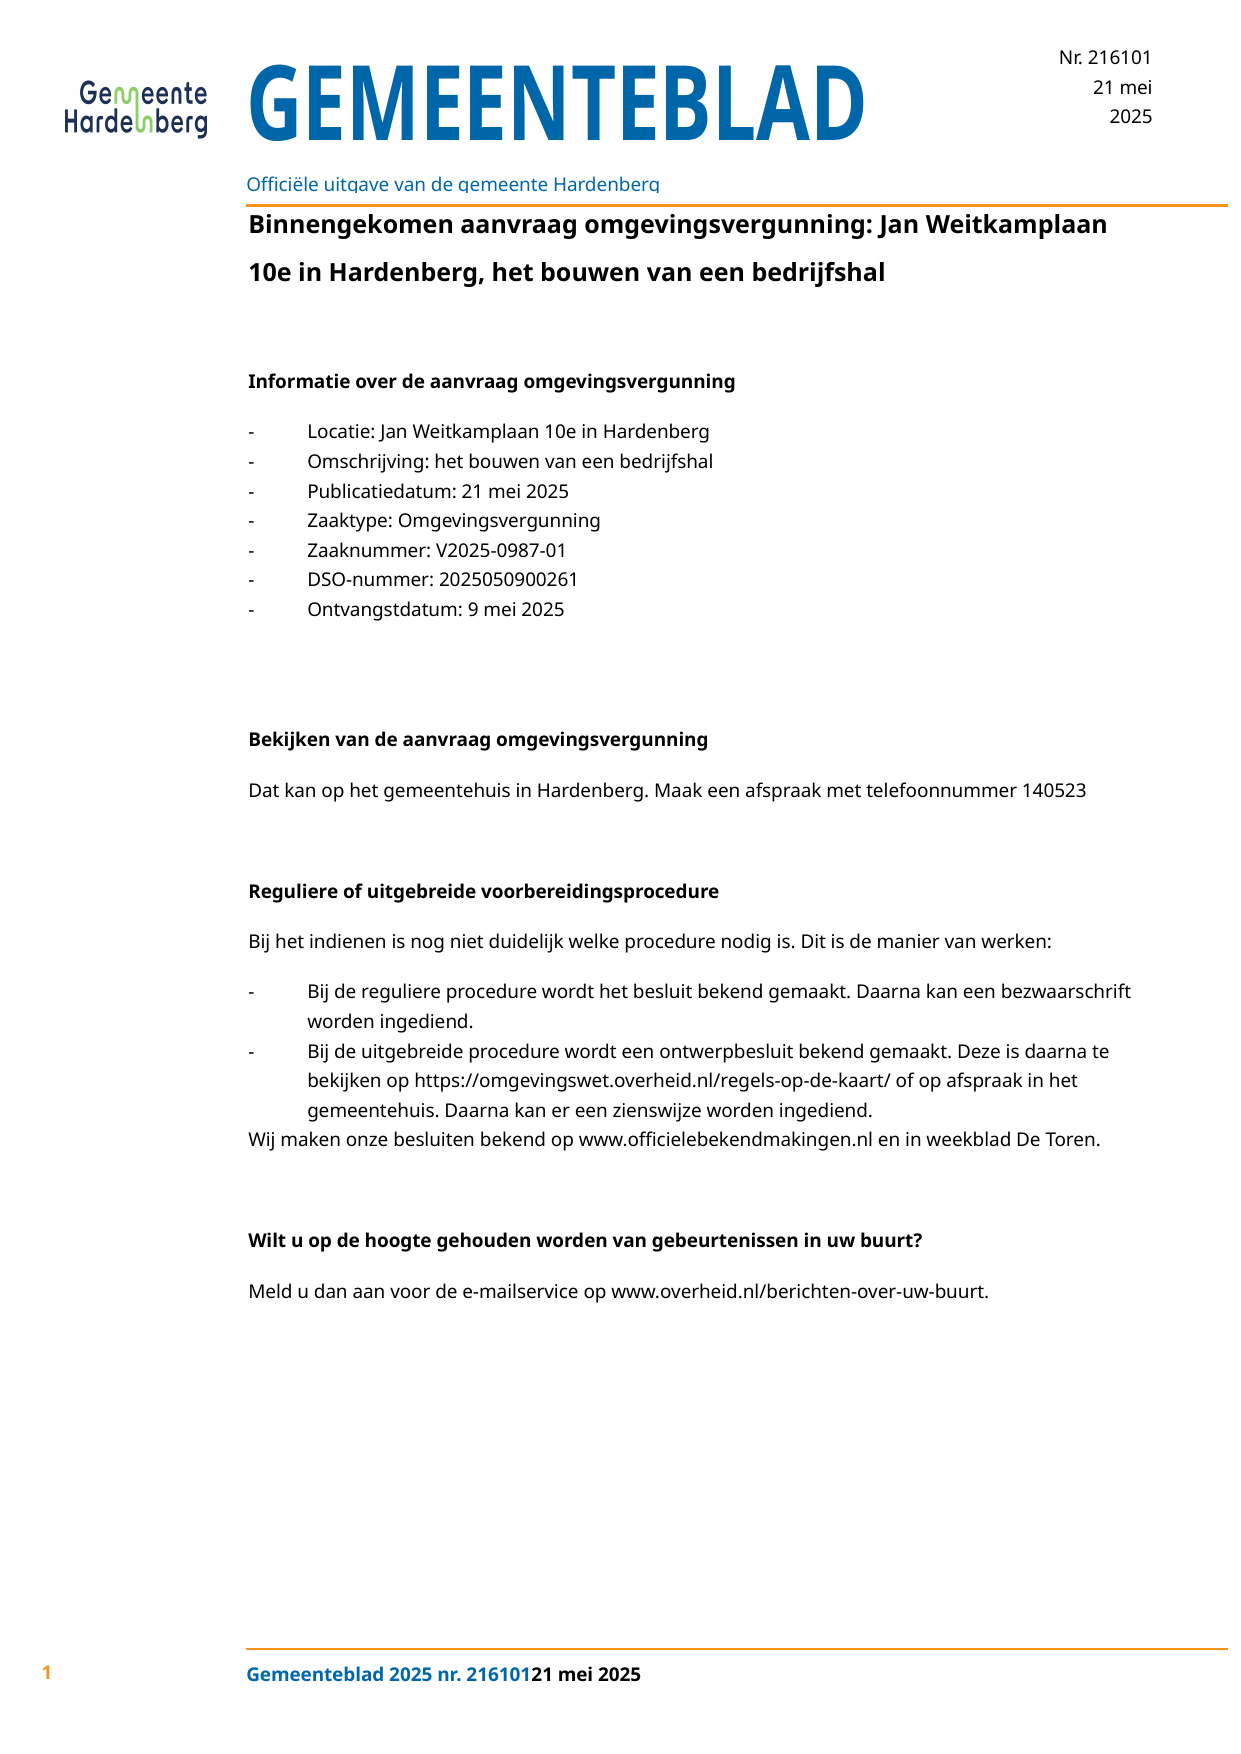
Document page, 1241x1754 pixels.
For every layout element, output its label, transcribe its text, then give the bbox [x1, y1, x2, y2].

text Bekijken van de aanvraag omgevingsvergunning [248, 727, 1152, 752]
text Informatie over de aanvraag omgevingsvergunning [248, 368, 1152, 394]
list Locatie: Jan Weitkamplaan 10e in Hardenberg [248, 419, 1152, 444]
text Wij maken onze besluiten bekend op www.officielebekendmakingen.nl en in weekblad De Toren. [248, 1127, 1152, 1152]
text Wilt u op de hoogte gehouden worden van gebeurtenissen in uw buurt? [248, 1227, 1152, 1253]
text Bij het indienen is nog niet duidelijk welke procedure nodig is. Dit is de manier van werken: [248, 928, 1152, 954]
list Zaaktype: Omgevingsvergunning [248, 507, 1152, 533]
list Bij de reguliere procedure wordt het besluit bekend gemaakt. Daarna kan een bezwaarschrift worden ingediend. [248, 979, 1152, 1034]
picture [41, 47, 231, 172]
list Bij de uitgebreide procedure wordt een ontwerpbesluit bekend gemaakt. Deze is daarna te bekijken op https://omgevingswet.overheid.nl/regels-op-de-kaart/ of op afspraak in het gemeentehuis. Daarna kan er een zienswijze worden ingediend. [248, 1038, 1152, 1123]
list Ontvangstdatum: 9 mei 2025 [248, 596, 1152, 622]
text Reguliere of uitgebreide voorbereidingsprocedure [248, 878, 1152, 904]
list Publicatiedatum: 21 mei 2025 [248, 478, 1152, 504]
list DSO-nummer: 2025050900261 [248, 567, 1152, 592]
list Omschrijving: het bouwen van een bedrijfshal [248, 448, 1152, 474]
text Dat kan op het gemeentehuis in Hardenberg. Maak een afspraak met telefoonnummer 140523 [248, 777, 1152, 803]
text Meld u dan aan voor de e-mailservice op www.overheid.nl/berichten-over-uw-buurt. [248, 1278, 1152, 1304]
text Binnengekomen aanvraag omgevingsvergunning: Jan Weitkamplaan 10e in Hardenberg, het bouwen van een bedrijfshal [248, 207, 1152, 288]
list Zaaknummer: V2025-0987-01 [248, 537, 1152, 563]
